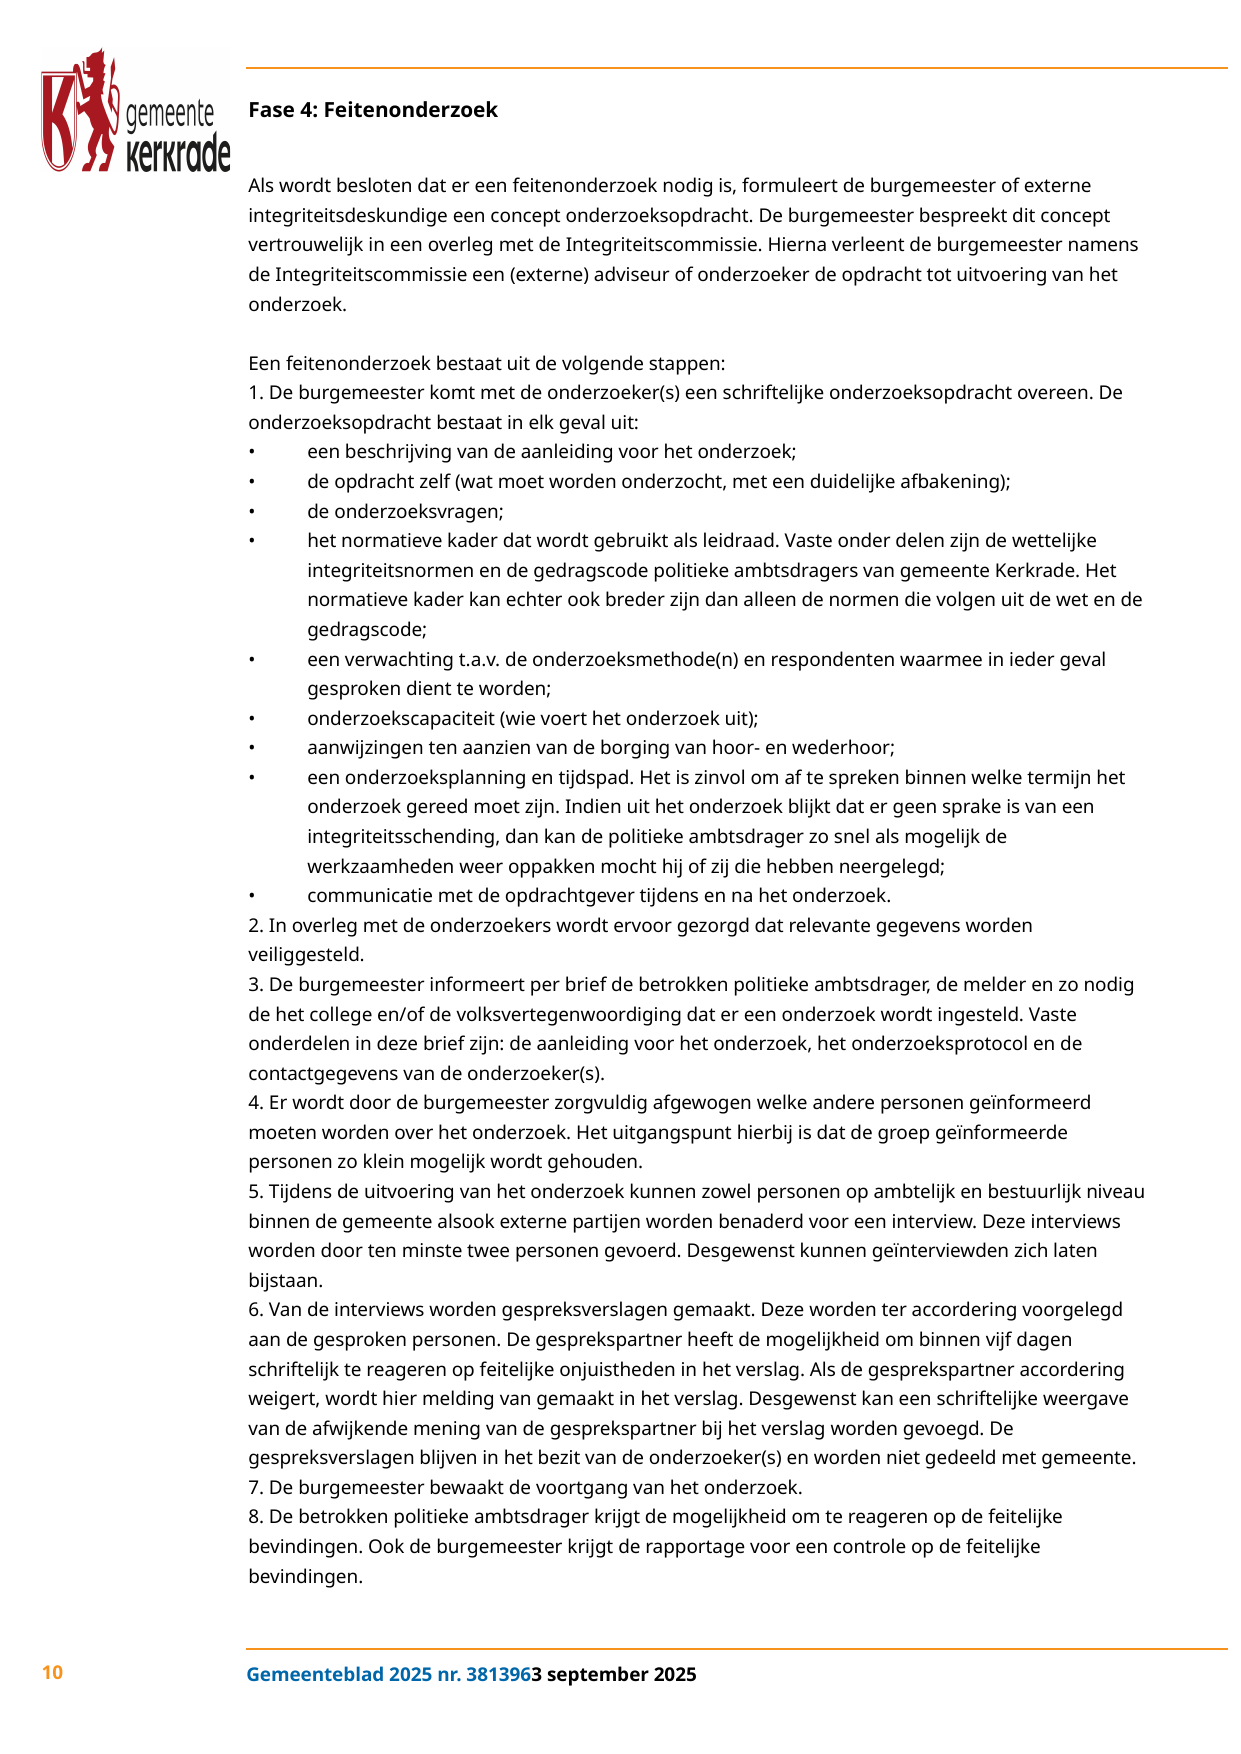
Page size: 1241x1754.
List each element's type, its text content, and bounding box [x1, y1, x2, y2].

list aanwijzingen ten aanzien van de borging van hoor- en wederhoor; [248, 734, 1152, 760]
text Fase 4: Feitenonderzoek [248, 95, 1152, 123]
text 1. De burgemeester komt met de onderzoeker(s) een schriftelijke onderzoeksopdracht overeen. De onderzoeksopdracht bestaat in elk geval uit: [248, 379, 1152, 435]
list een verwachting t.a.v. de onderzoeksmethode(n) en respondenten waarmee in ieder geval gesproken dient te worden; [248, 646, 1152, 701]
text 5. Tijdens de uitvoering van het onderzoek kunnen zowel personen op ambtelijk en bestuurlijk niveau binnen de gemeente alsook externe partijen worden benaderd voor een interview. Deze interviews worden door ten minste twee personen gevoerd. Desgewenst kunnen geïnterviewden zich laten bijstaan. [248, 1178, 1152, 1293]
picture [41, 47, 231, 172]
list een beschrijving van de aanleiding voor het onderzoek; [248, 439, 1152, 464]
list onderzoekscapaciteit (wie voert het onderzoek uit); [248, 705, 1152, 731]
list de opdracht zelf (wat moet worden onderzocht, met een duidelijke afbakening); [248, 468, 1152, 494]
text 6. Van de interviews worden gespreksverslagen gemaakt. Deze worden ter accordering voorgelegd aan de gesproken personen. De gesprekspartner heeft de mogelijkheid om binnen vijf dagen schriftelijk te reageren op feitelijke onjuistheden in het verslag. Als de gesprekspartner accordering weigert, wordt hier melding van gemaakt in het verslag. Desgewenst kan een schriftelijke weergave van de afwijkende mening van de gesprekspartner bij het verslag worden gevoegd. De gespreksverslagen blijven in het bezit van de onderzoeker(s) en worden niet gedeeld met gemeente. [248, 1297, 1152, 1470]
list communicatie met de opdrachtgever tijdens en na het onderzoek. [248, 882, 1152, 908]
text Als wordt besloten dat er een feitenonderzoek nodig is, formuleert de burgemeester of externe integriteitsdeskundige een concept onderzoeksopdracht. De burgemeester bespreekt dit concept vertrouwelijk in een overleg met de Integriteitscommissie. Hierna verleent de burgemeester namens de Integriteitscommissie een (externe) adviseur of onderzoeker de opdracht tot uitvoering van het onderzoek. [248, 172, 1152, 317]
list de onderzoeksvragen; [248, 498, 1152, 524]
text 8. De betrokken politieke ambtsdrager krijgt de mogelijkheid om te reageren op de feitelijke bevindingen. Ook de burgemeester krijgt de rapportage voor een controle op de feitelijke bevindingen. [248, 1504, 1152, 1589]
text 3. De burgemeester informeert per brief de betrokken politieke ambtsdrager, de melder en zo nodig de het college en/of de volksvertegenwoordiging dat er een onderzoek wordt ingesteld. Vaste onderdelen in deze brief zijn: de aanleiding voor het onderzoek, het onderzoeksprotocol en de contactgegevens van de onderzoeker(s). [248, 971, 1152, 1086]
list het normatieve kader dat wordt gebruikt als leidraad. Vaste onder delen zijn de wettelijke integriteitsnormen en de gedragscode politieke ambtsdragers van gemeente Kerkrade. Het normatieve kader kan echter ook breder zijn dan alleen de normen die volgen uit de wet en de gedragscode; [248, 527, 1152, 642]
list een onderzoeksplanning en tijdspad. Het is zinvol om af te spreken binnen welke termijn het onderzoek gereed moet zijn. Indien uit het onderzoek blijkt dat er geen sprake is van een integriteitsschending, dan kan de politieke ambtsdrager zo snel als mogelijk de werkzaamheden weer oppakken mocht hij of zij die hebben neergelegd; [248, 764, 1152, 879]
text 4. Er wordt door de burgemeester zorgvuldig afgewogen welke andere personen geïnformeerd moeten worden over het onderzoek. Het uitgangspunt hierbij is dat de groep geïnformeerde personen zo klein mogelijk wordt gehouden. [248, 1089, 1152, 1174]
text 2. In overleg met de onderzoekers wordt ervoor gezorgd dat relevante gegevens worden veiliggesteld. [248, 912, 1152, 967]
text Een feitenonderzoek bestaat uit de volgende stappen: [248, 350, 1152, 376]
text 7. De burgemeester bewaakt de voortgang van het onderzoek. [248, 1474, 1152, 1500]
